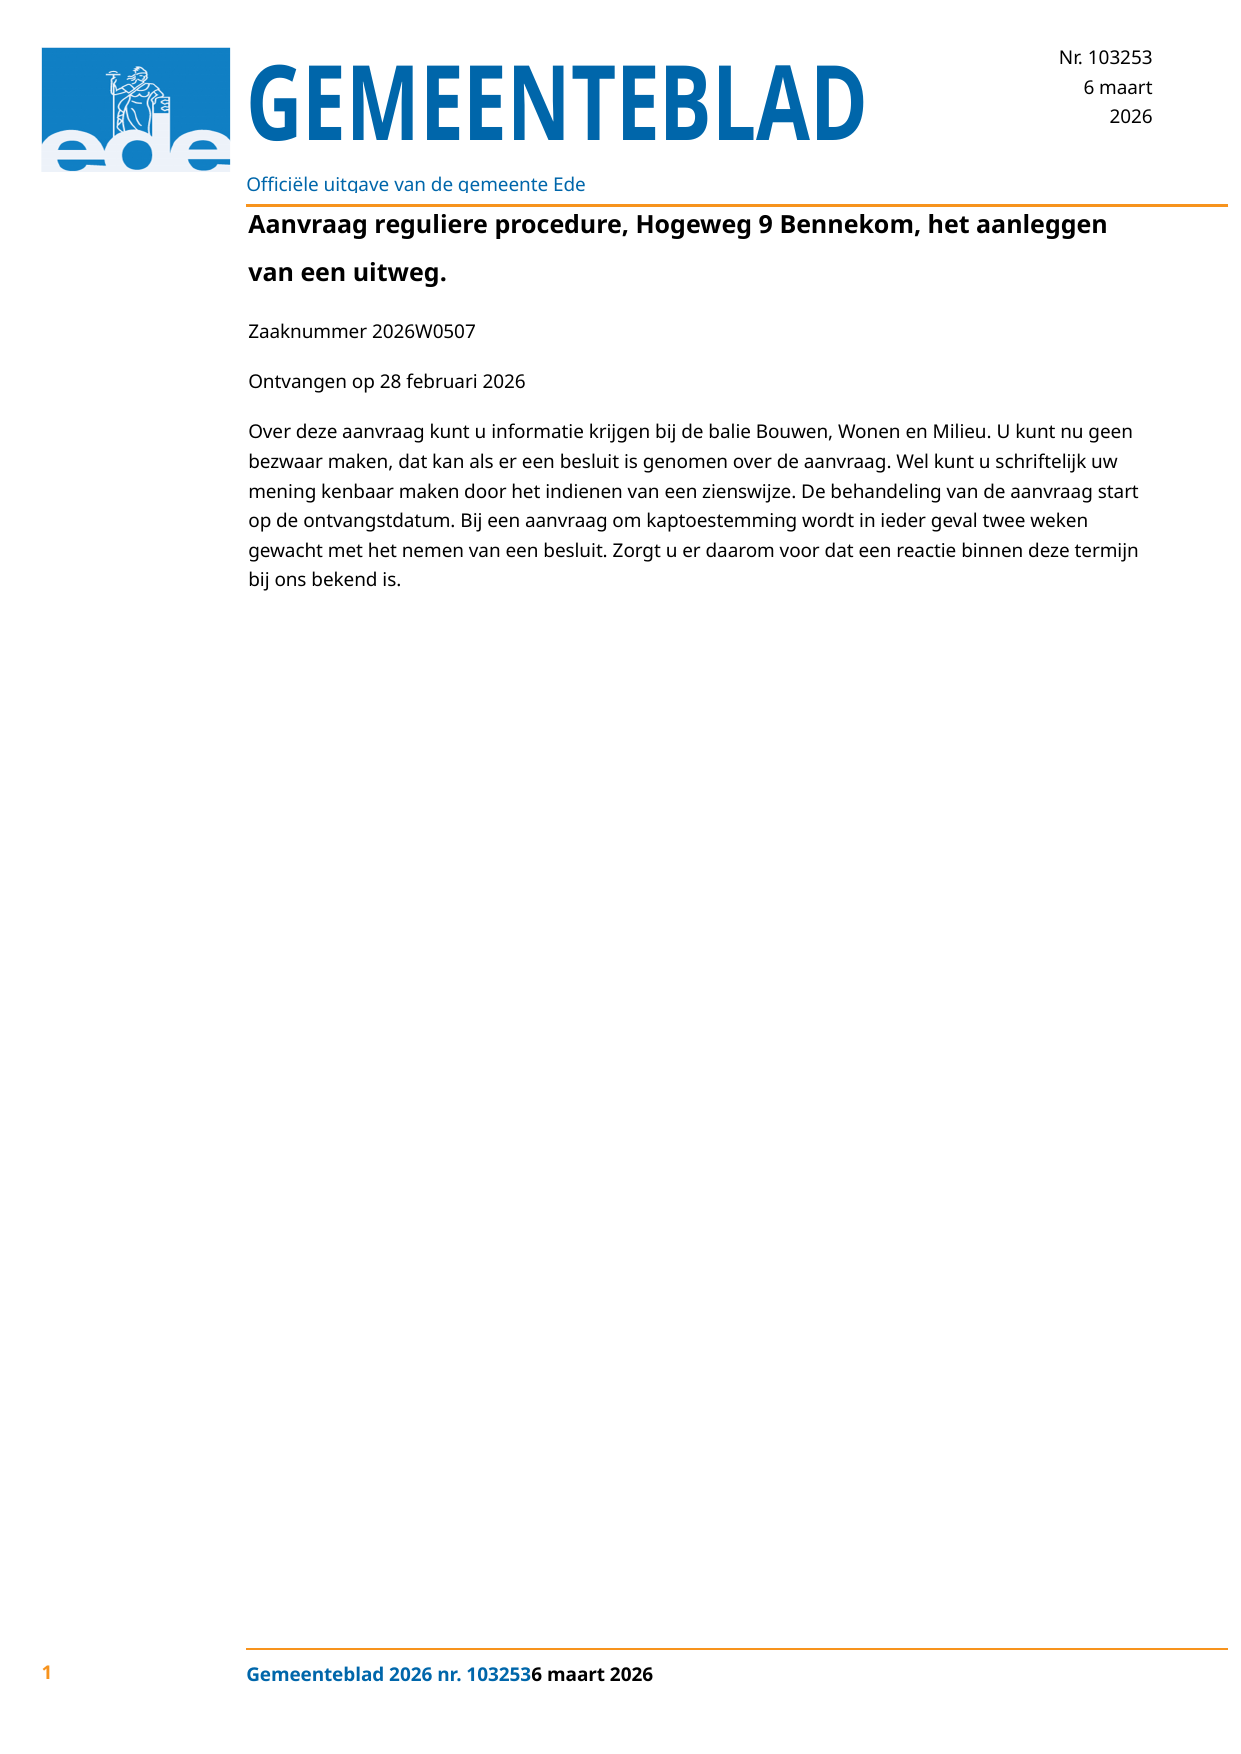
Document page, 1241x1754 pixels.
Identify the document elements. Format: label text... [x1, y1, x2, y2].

text Ontvangen op 28 februari 2026 [248, 368, 1152, 394]
text Zaaknummer 2026W0507 [248, 318, 1152, 344]
text Over deze aanvraag kunt u informatie krijgen bij de balie Bouwen, Wonen en Milieu. U kunt nu geen bezwaar maken, dat kan als er een besluit is genomen over de aanvraag. Wel kunt u schriftelijk uw mening kenbaar maken door het indienen van een zienswijze. De behandeling van de aanvraag start op de ontvangstdatum. Bij een aanvraag om kaptoestemming wordt in ieder geval twee weken gewacht met het nemen van een besluit. Zorgt u er daarom voor dat een reactie binnen deze termijn bij ons bekend is. [248, 419, 1152, 592]
text Aanvraag reguliere procedure, Hogeweg 9 Bennekom, het aanleggen van een uitweg. [248, 207, 1152, 288]
picture [41, 47, 231, 172]
